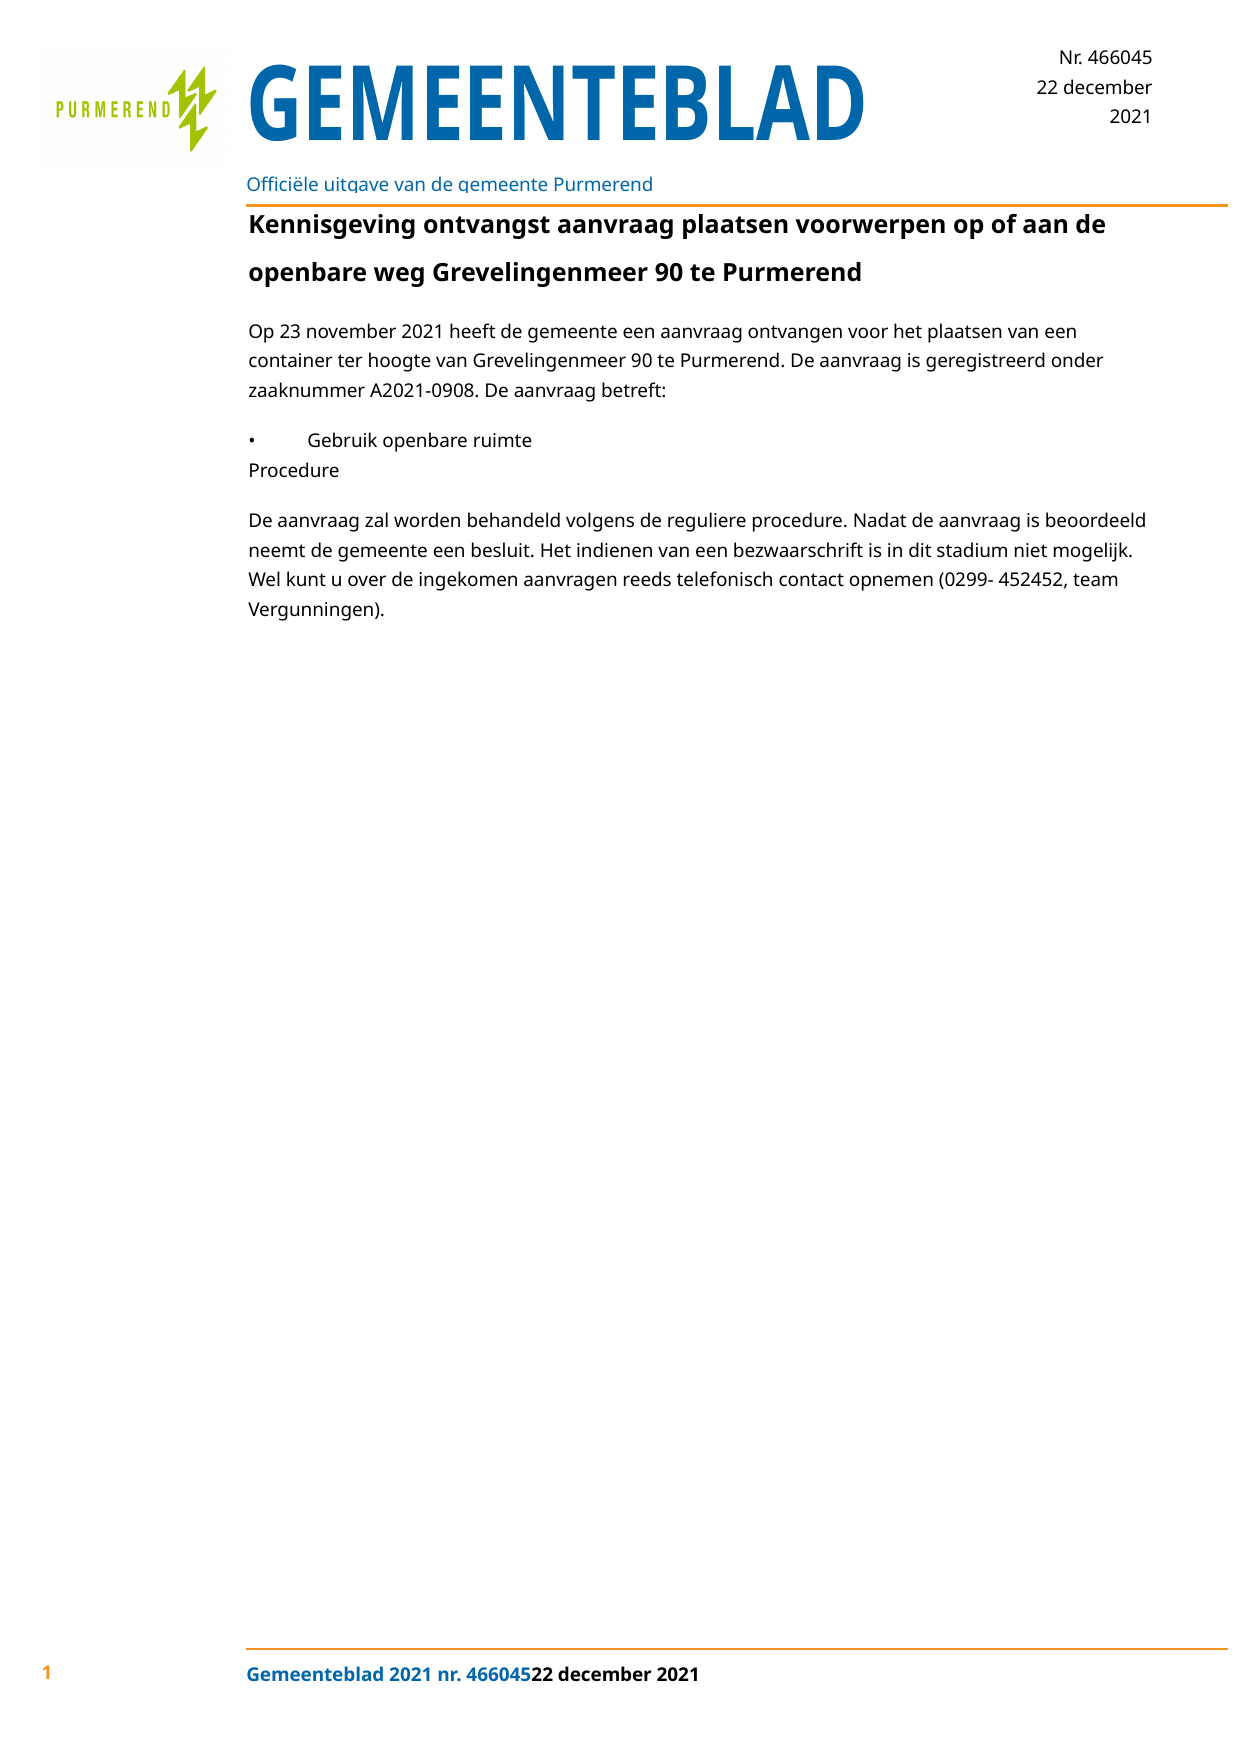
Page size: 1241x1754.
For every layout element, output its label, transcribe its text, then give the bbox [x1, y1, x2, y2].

text Kennisgeving ontvangst aanvraag plaatsen voorwerpen op of aan de openbare weg Grevelingenmeer 90 te Purmerend [248, 207, 1152, 288]
text Procedure [248, 457, 1152, 483]
picture [41, 47, 231, 172]
text De aanvraag zal worden behandeld volgens de reguliere procedure. Nadat de aanvraag is beoordeeld neemt de gemeente een besluit. Het indienen van een bezwaarschrift is in dit stadium niet mogelijk. Wel kunt u over de ingekomen aanvragen reeds telefonisch contact opnemen (0299- 452452, team Vergunningen). [248, 507, 1152, 622]
text Op 23 november 2021 heeft de gemeente een aanvraag ontvangen voor het plaatsen van een container ter hoogte van Grevelingenmeer 90 te Purmerend. De aanvraag is geregistreerd onder zaaknummer A2021-0908. De aanvraag betreft: [248, 318, 1152, 403]
list Gebruik openbare ruimte [248, 427, 1152, 453]
